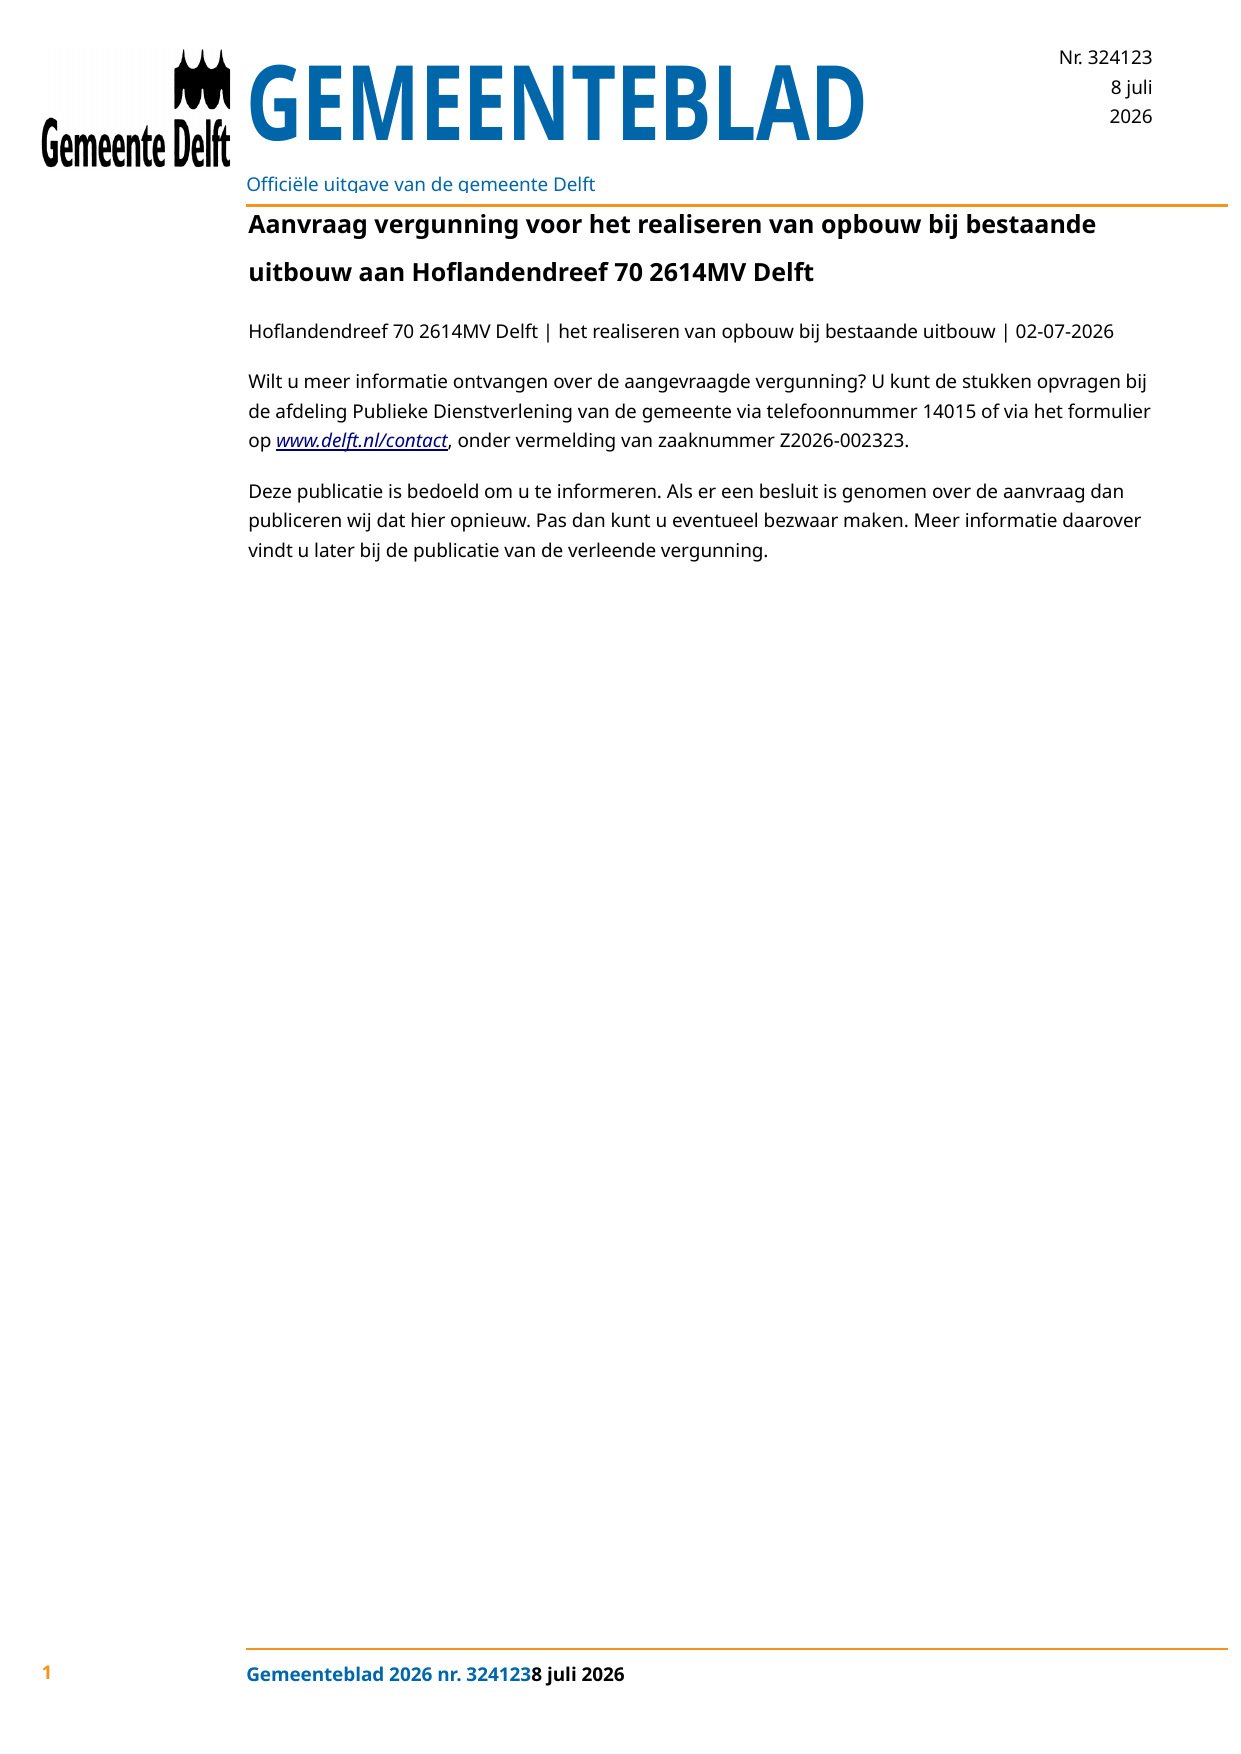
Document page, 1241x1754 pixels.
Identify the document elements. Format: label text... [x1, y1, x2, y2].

text Wilt u meer informatie ontvangen over de aangevraagde vergunning? U kunt de stukken opvragen bij de afdeling Publieke Dienstverlening van de gemeente via telefoonnummer 14015 of via het formulier op www.delft.nl/contact, onder vermelding van zaaknummer Z2026-002323. [248, 368, 1152, 453]
text Aanvraag vergunning voor het realiseren van opbouw bij bestaande uitbouw aan Hoflandendreef 70 2614MV Delft [248, 207, 1152, 288]
text Hoflandendreef 70 2614MV Delft | het realiseren van opbouw bij bestaande uitbouw | 02-07-2026 [248, 318, 1152, 344]
picture [41, 47, 231, 172]
text Deze publicatie is bedoeld om u te informeren. Als er een besluit is genomen over de aanvraag dan publiceren wij dat hier opnieuw. Pas dan kunt u eventueel bezwaar maken. Meer informatie daarover vindt u later bij de publicatie van de verleende vergunning. [248, 478, 1152, 563]
